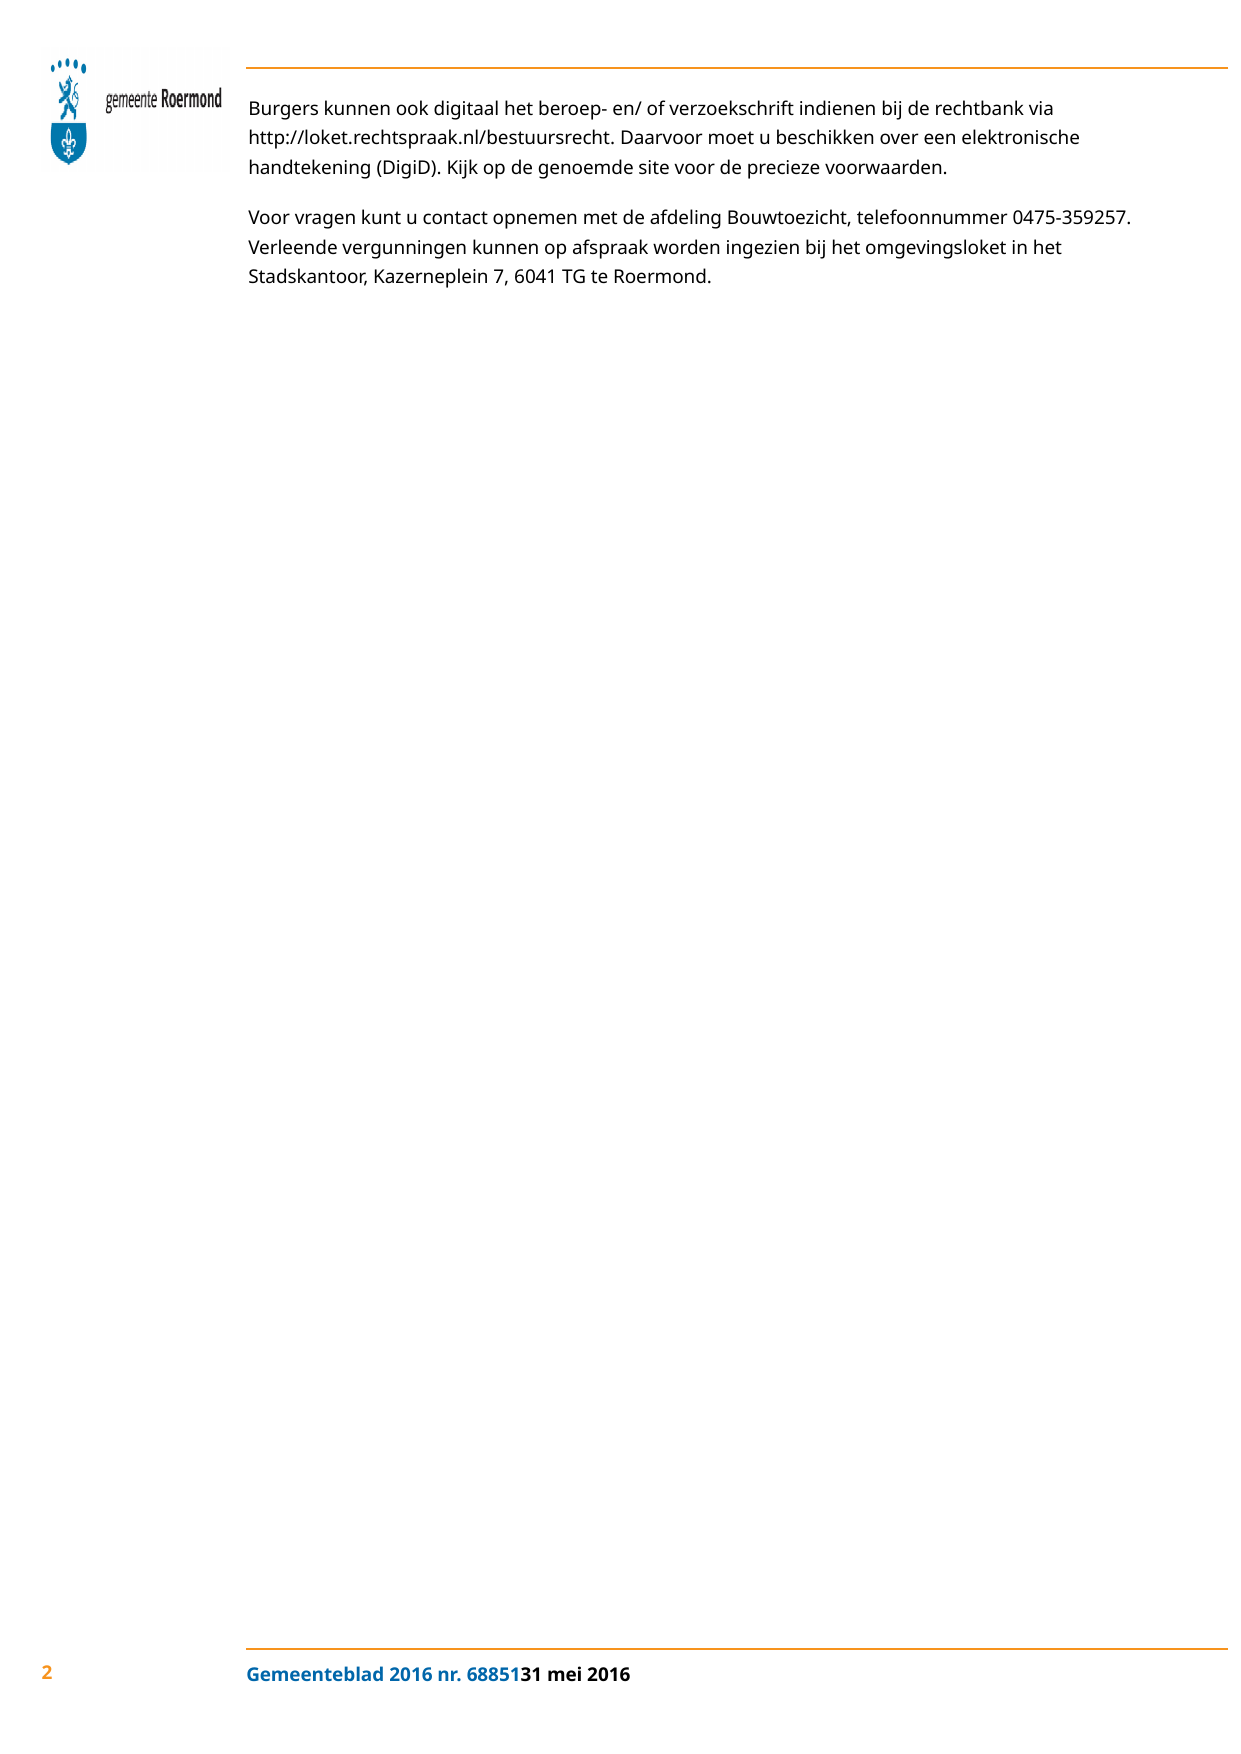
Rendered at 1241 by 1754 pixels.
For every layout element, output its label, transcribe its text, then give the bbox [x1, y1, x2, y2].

text Voor vragen kunt u contact opnemen met de afdeling Bouwtoezicht, telefoonnummer 0475-359257. Verleende vergunningen kunnen op afspraak worden ingezien bij het omgevingsloket in het Stadskantoor, Kazerneplein 7, 6041 TG te Roermond. [248, 204, 1152, 289]
text Burgers kunnen ook digitaal het beroep- en/ of verzoekschrift indienen bij de rechtbank via http://loket.rechtspraak.nl/bestuursrecht. Daarvoor moet u beschikken over een elektronische handtekening (DigiD). Kijk op de genoemde site voor de precieze voorwaarden. [248, 95, 1152, 180]
picture [41, 47, 231, 172]
